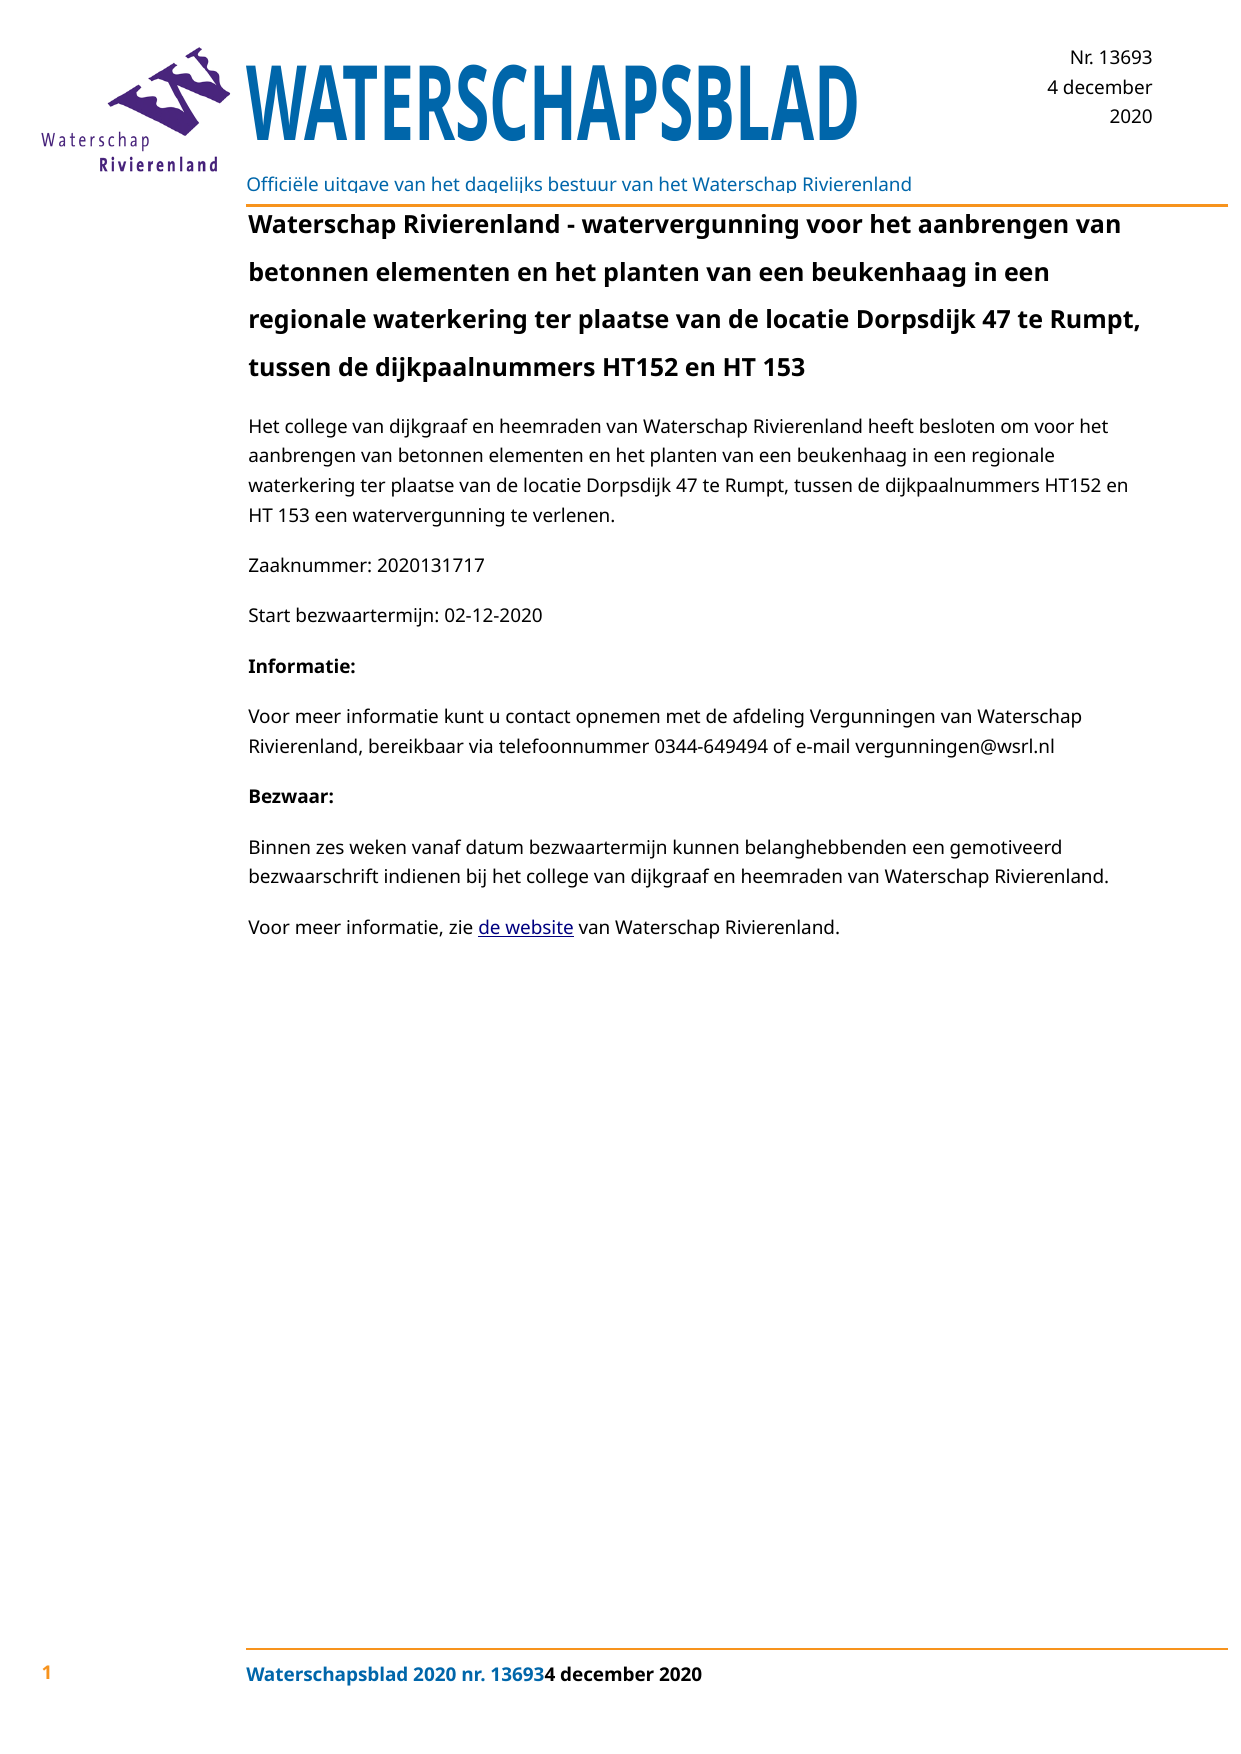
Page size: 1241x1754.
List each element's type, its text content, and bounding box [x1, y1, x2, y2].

text Bezwaar: [248, 783, 1152, 809]
picture [41, 47, 231, 172]
text Waterschap Rivierenland - watervergunning voor het aanbrengen van betonnen elementen en het planten van een beukenhaag in een regionale waterkering ter plaatse van de locatie Dorpsdijk 47 te Rumpt, tussen de dijkpaalnummers HT152 en HT 153 [248, 207, 1152, 384]
text Voor meer informatie, zie de website van Waterschap Rivierenland. [248, 914, 1152, 940]
text Voor meer informatie kunt u contact opnemen met de afdeling Vergunningen van Waterschap Rivierenland, bereikbaar via telefoonnummer 0344-649494 of e-mail vergunningen@wsrl.nl [248, 703, 1152, 759]
text Zaaknummer: 2020131717 [248, 552, 1152, 578]
text Start bezwaartermijn: 02-12-2020 [248, 603, 1152, 628]
text Informatie: [248, 653, 1152, 679]
text Het college van dijkgraaf en heemraden van Waterschap Rivierenland heeft besloten om voor het aanbrengen van betonnen elementen en het planten van een beukenhaag in een regionale waterkering ter plaatse van de locatie Dorpsdijk 47 te Rumpt, tussen de dijkpaalnummers HT152 en HT 153 een watervergunning te verlenen. [248, 413, 1152, 528]
text Binnen zes weken vanaf datum bezwaartermijn kunnen belanghebbenden een gemotiveerd bezwaarschrift indienen bij het college van dijkgraaf en heemraden van Waterschap Rivierenland. [248, 834, 1152, 889]
